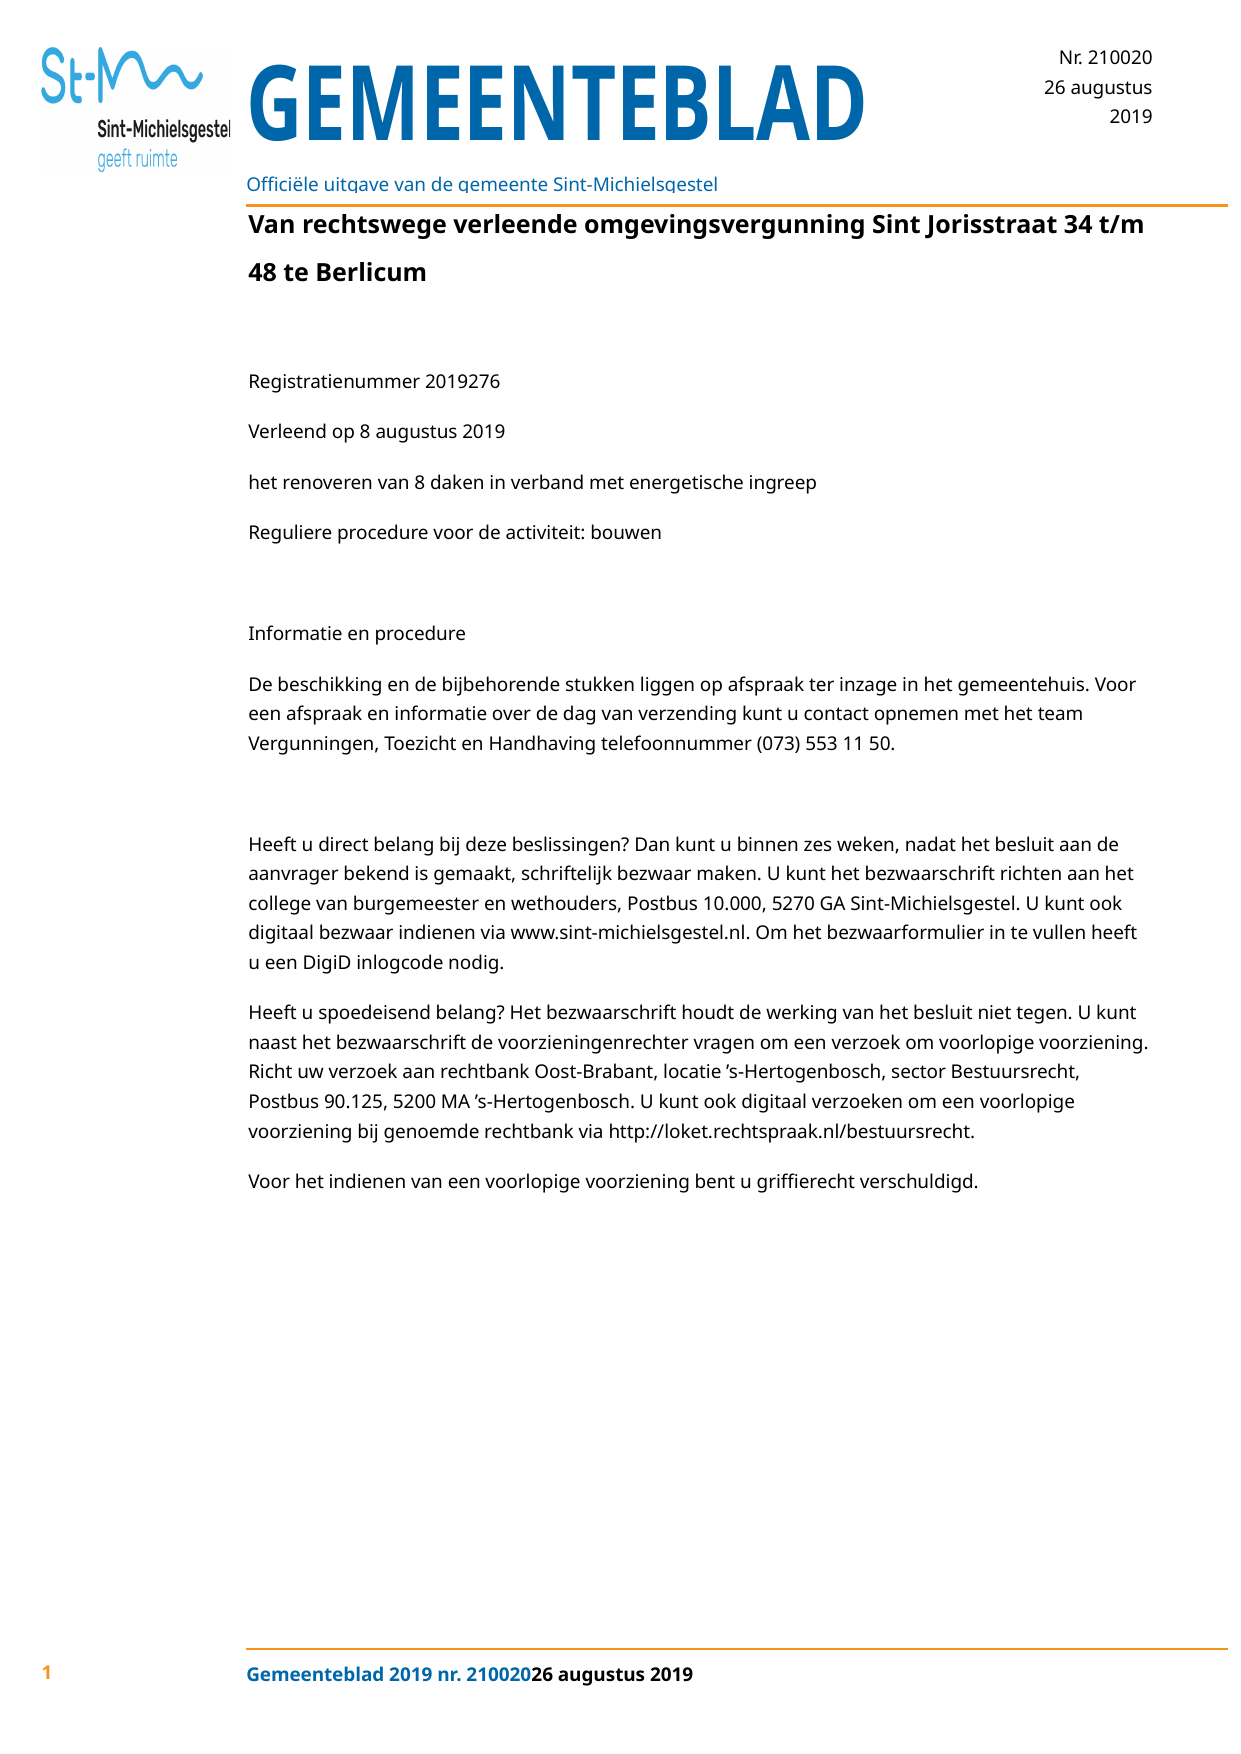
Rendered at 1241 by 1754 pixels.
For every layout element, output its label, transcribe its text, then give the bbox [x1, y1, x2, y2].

picture [41, 47, 231, 172]
text Verleend op 8 augustus 2019 [248, 419, 1152, 444]
text Informatie en procedure [248, 620, 1152, 646]
text Heeft u spoedeisend belang? Het bezwaarschrift houdt de werking van het besluit niet tegen. U kunt naast het bezwaarschrift de voorzieningenrechter vragen om een verzoek om voorlopige voorziening. Richt uw verzoek aan rechtbank Oost-Brabant, locatie ’s-Hertogenbosch, sector Bestuursrecht, Postbus 90.125, 5200 MA ’s-Hertogenbosch. U kunt ook digitaal verzoeken om een voorlopige voorziening bij genoemde rechtbank via http://loket.rechtspraak.nl/bestuursrecht. [248, 999, 1152, 1144]
text Van rechtswege verleende omgevingsvergunning Sint Jorisstraat 34 t/m 48 te Berlicum [248, 207, 1152, 288]
text Heeft u direct belang bij deze beslissingen? Dan kunt u binnen zes weken, nadat het besluit aan de aanvrager bekend is gemaakt, schriftelijk bezwaar maken. U kunt het bezwaarschrift richten aan het college van burgemeester en wethouders, Postbus 10.000, 5270 GA Sint-Michielsgestel. U kunt ook digitaal bezwaar indienen via www.sint-michielsgestel.nl. Om het bezwaarformulier in te vullen heeft u een DigiD inlogcode nodig. [248, 831, 1152, 975]
text het renoveren van 8 daken in verband met energetische ingreep [248, 469, 1152, 495]
text Voor het indienen van een voorlopige voorziening bent u griffierecht verschuldigd. [248, 1168, 1152, 1194]
text De beschikking en de bijbehorende stukken liggen op afspraak ter inzage in het gemeentehuis. Voor een afspraak en informatie over de dag van verzending kunt u contact opnemen met het team Vergunningen, Toezicht en Handhaving telefoonnummer (073) 553 11 50. [248, 671, 1152, 756]
text Registratienummer 2019276 [248, 368, 1152, 394]
text Reguliere procedure voor de activiteit: bouwen [248, 519, 1152, 545]
